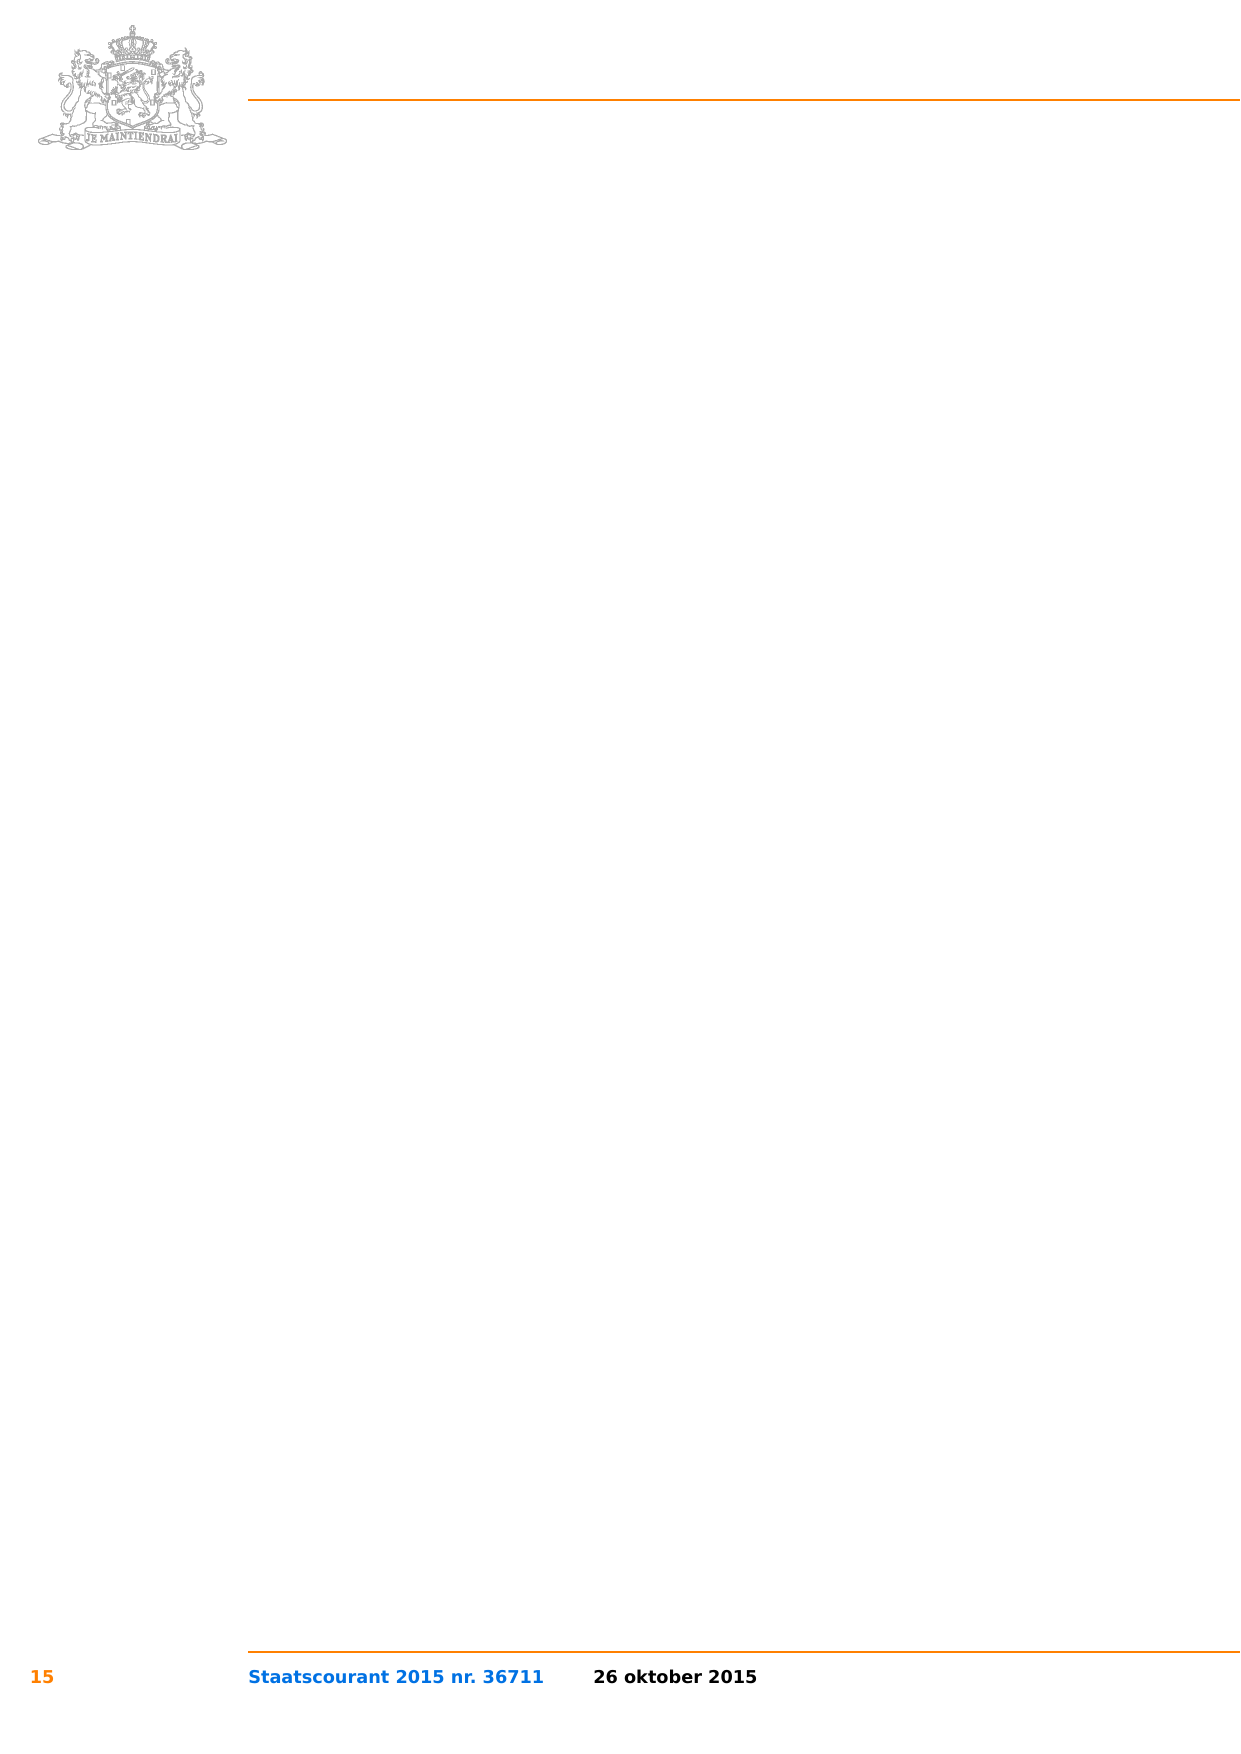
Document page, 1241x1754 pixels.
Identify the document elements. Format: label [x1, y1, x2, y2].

picture [38, 25, 227, 150]
